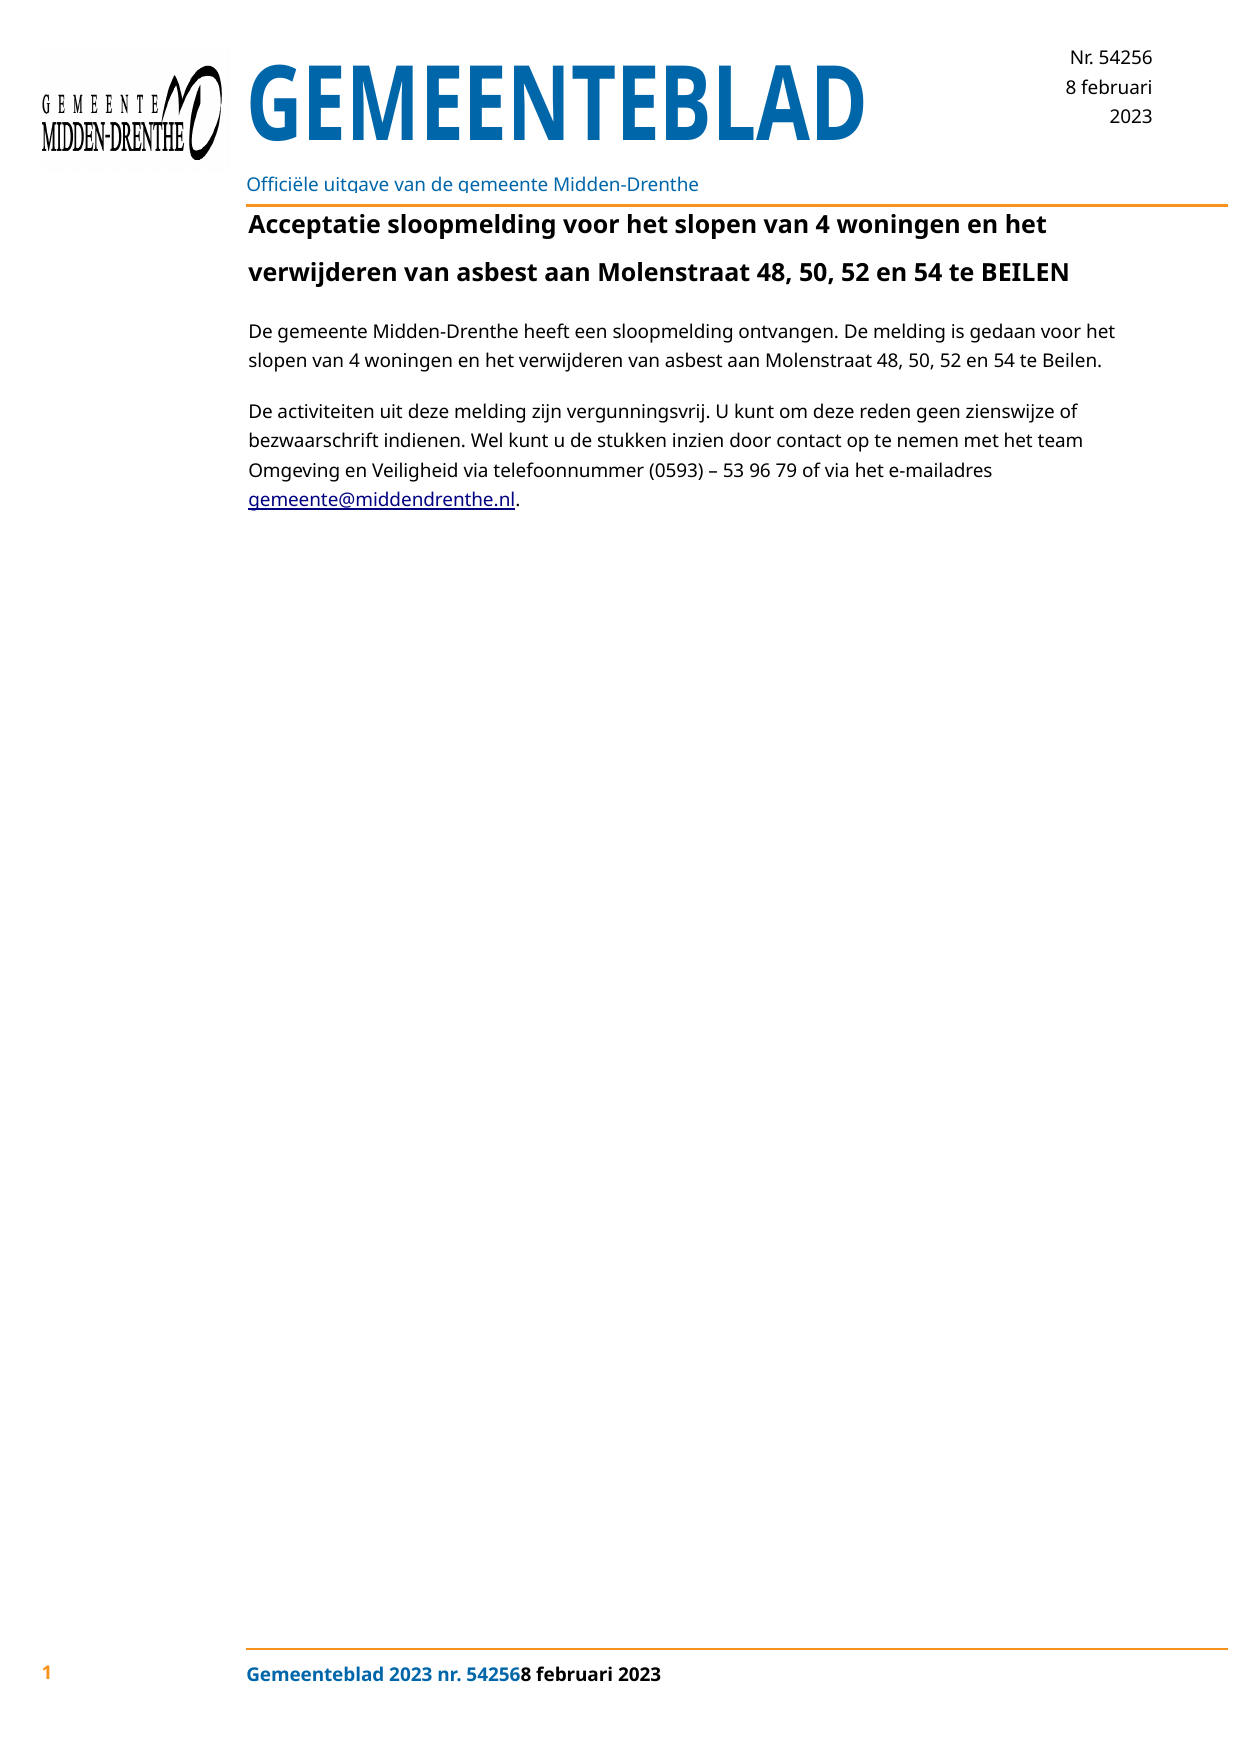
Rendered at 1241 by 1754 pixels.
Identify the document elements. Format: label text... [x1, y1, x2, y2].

text De activiteiten uit deze melding zijn vergunningsvrij. U kunt om deze reden geen zienswijze of bezwaarschrift indienen. Wel kunt u de stukken inzien door contact op te nemen met het team Omgeving en Veiligheid via telefoonnummer (0593) – 53 96 79 of via het e-mailadres gemeente@middendrenthe.nl. [248, 398, 1152, 512]
picture [41, 47, 231, 172]
text De gemeente Midden-Drenthe heeft een sloopmelding ontvangen. De melding is gedaan voor het slopen van 4 woningen en het verwijderen van asbest aan Molenstraat 48, 50, 52 en 54 te Beilen. [248, 318, 1152, 373]
text Acceptatie sloopmelding voor het slopen van 4 woningen en het verwijderen van asbest aan Molenstraat 48, 50, 52 en 54 te BEILEN [248, 207, 1152, 288]
